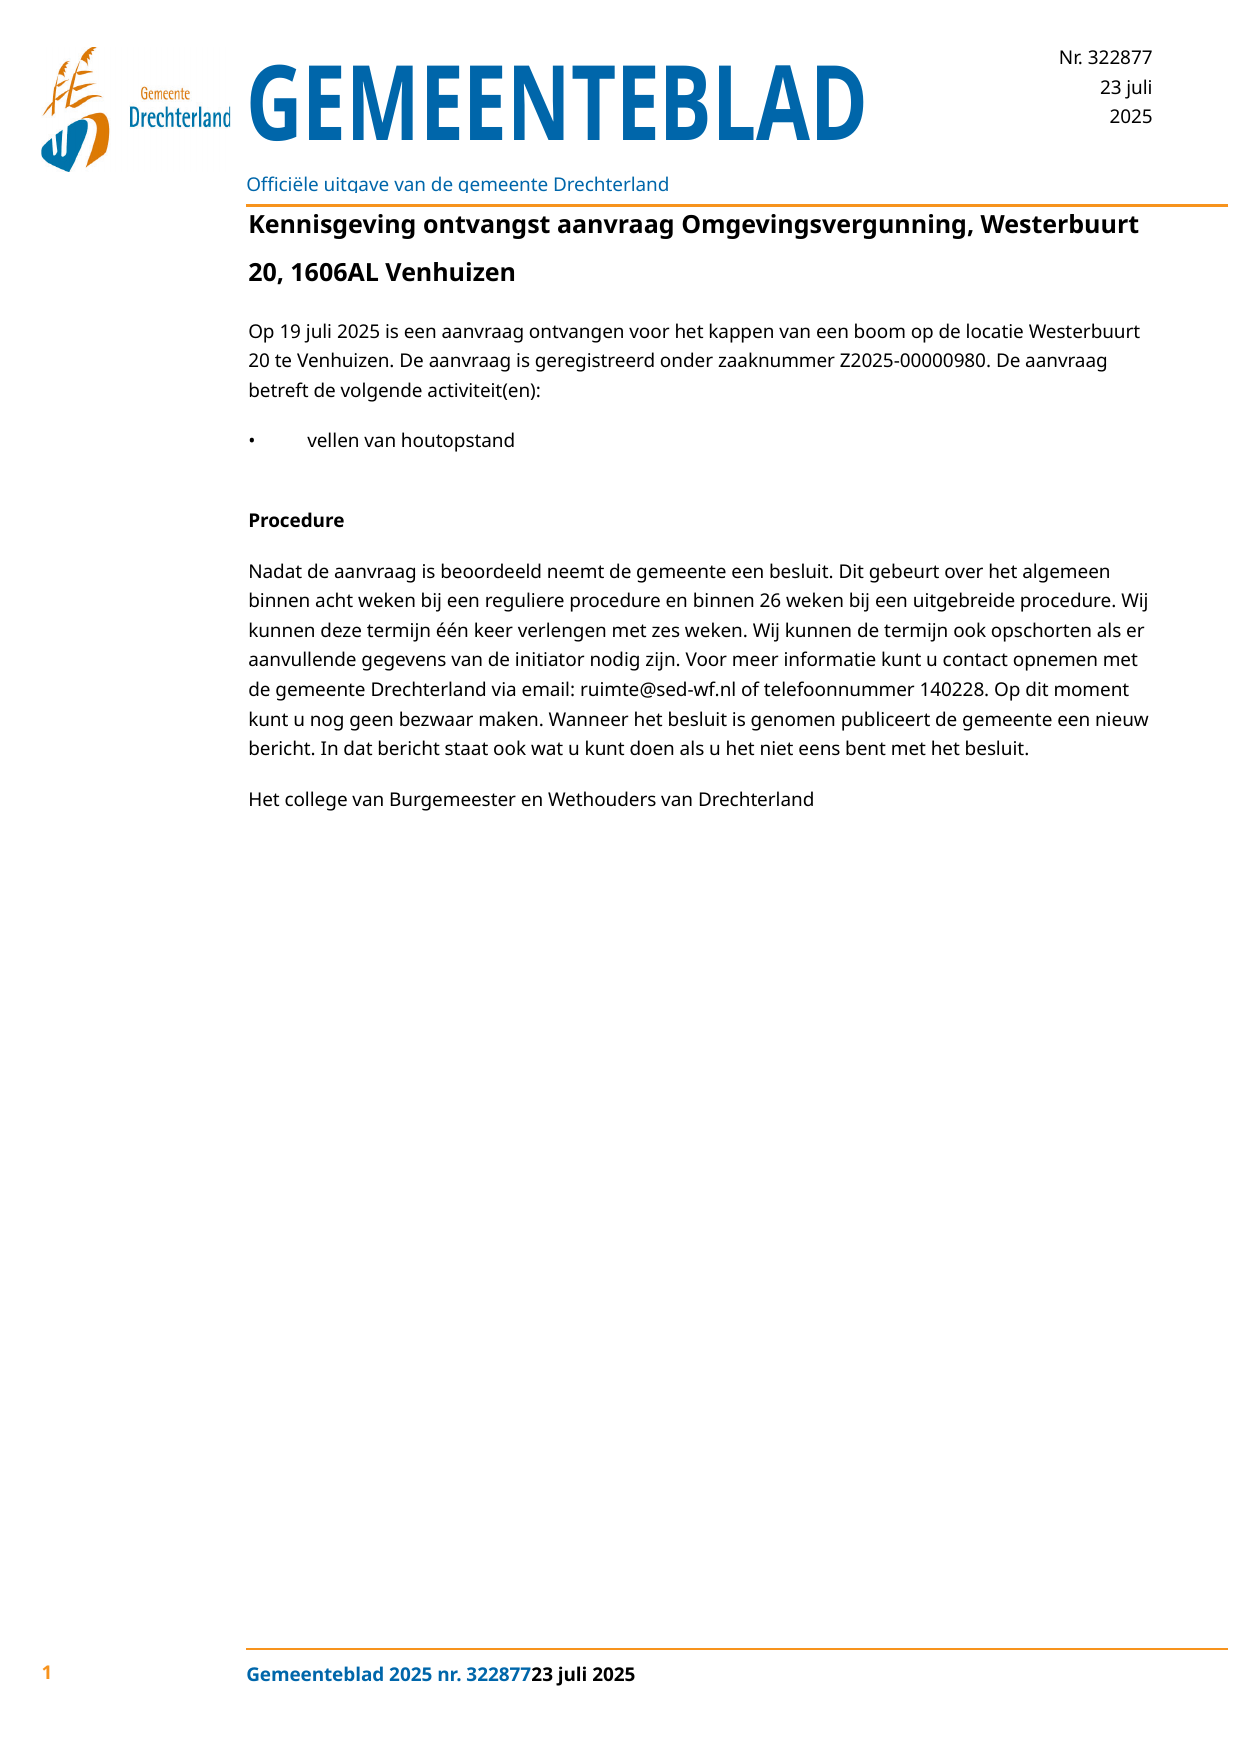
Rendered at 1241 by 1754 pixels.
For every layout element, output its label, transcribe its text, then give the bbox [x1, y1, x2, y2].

picture [226, 115, 231, 124]
text Procedure [248, 507, 1152, 533]
picture [41, 47, 231, 172]
text Kennisgeving ontvangst aanvraag Omgevingsvergunning, Westerbuurt 20, 1606AL Venhuizen [248, 207, 1152, 288]
text Nadat de aanvraag is beoordeeld neemt de gemeente een besluit. Dit gebeurt over het algemeen binnen acht weken bij een reguliere procedure en binnen 26 weken bij een uitgebreide procedure. Wij kunnen deze termijn één keer verlengen met zes weken. Wij kunnen de termijn ook opschorten als er aanvullende gegevens van de initiator nodig zijn. Voor meer informatie kunt u contact opnemen met de gemeente Drechterland via email: ruimte@sed-wf.nl of telefoonnummer 140228. Op dit moment kunt u nog geen bezwaar maken. Wanneer het besluit is genomen publiceert de gemeente een nieuw bericht. In dat bericht staat ook wat u kunt doen als u het niet eens bent met het besluit. [248, 558, 1152, 761]
picture [41, 158, 64, 172]
text Het college van Burgemeester en Wethouders van Drechterland [248, 786, 1152, 812]
text Op 19 juli 2025 is een aanvraag ontvangen voor het kappen van een boom op de locatie Westerbuurt 20 te Venhuizen. De aanvraag is geregistreerd onder zaaknummer Z2025-00000980. De aanvraag betreft de volgende activiteit(en): [248, 318, 1152, 403]
list vellen van houtopstand [248, 427, 1152, 453]
